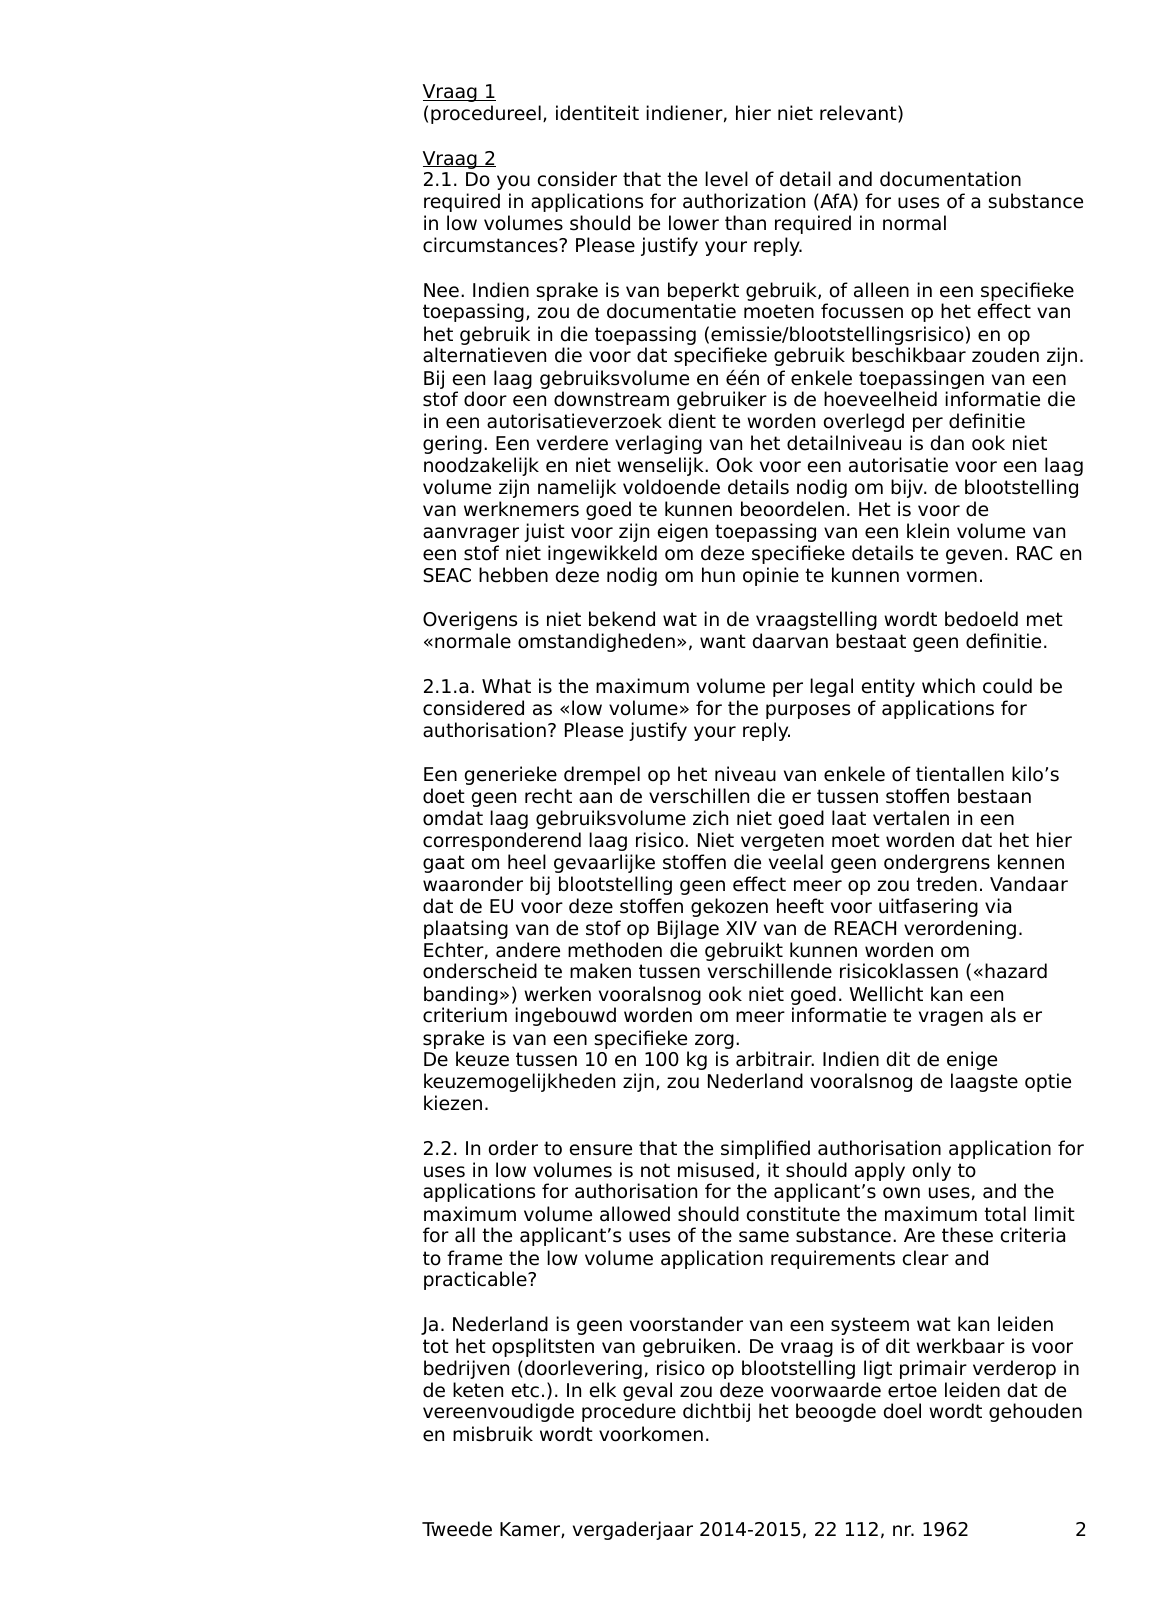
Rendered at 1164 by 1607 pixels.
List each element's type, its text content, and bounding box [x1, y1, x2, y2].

text De keuze tussen 10 en 100 kg is arbitrair. Indien dit de enige keuzemogelijkheden zijn, zou Nederland vooralsnog de laagste optie kiezen. [422, 1049, 1087, 1115]
text Een generieke drempel op het niveau van enkele of tientallen kilo’s doet geen recht aan de verschillen die er tussen stoffen bestaan omdat laag gebruiksvolume zich niet goed laat vertalen in een corresponderend laag risico. Niet vergeten moet worden dat het hier gaat om heel gevaarlijke stoffen die veelal geen ondergrens kennen waaronder bij blootstelling geen effect meer op zou treden. Vandaar dat de EU voor deze stoffen gekozen heeft voor uitfasering via plaatsing van de stof op Bijlage XIV van de REACH verordening. Echter, andere methoden die gebruikt kunnen worden om onderscheid te maken tussen verschillende risicoklassen («hazard banding») werken vooralsnog ook niet goed. Wellicht kan een criterium ingebouwd worden om meer informatie te vragen als er sprake is van een specifieke zorg. [422, 764, 1087, 1049]
text Vraag 2 [422, 147, 1087, 169]
text (procedureel, identiteit indiener, hier niet relevant) [422, 103, 1087, 125]
text 2.2. In order to ensure that the simplified authorisation application for uses in low volumes is not misused, it should apply only to applications for authorisation for the applicant’s own uses, and the maximum volume allowed should constitute the maximum total limit for all the applicant’s uses of the same substance. Are these criteria to frame the low volume application requirements clear and practicable? [422, 1137, 1087, 1291]
text Overigens is niet bekend wat in de vraagstelling wordt bedoeld met «normale omstandigheden», want daarvan bestaat geen definitie. [422, 609, 1087, 653]
text Nee. Indien sprake is van beperkt gebruik, of alleen in een specifieke toepassing, zou de documentatie moeten focussen op het effect van het gebruik in die toepassing (emissie/blootstellingsrisico) en op alternatieven die voor dat specifieke gebruik beschikbaar zouden zijn. Bij een laag gebruiksvolume en één of enkele toepassingen van een stof door een downstream gebruiker is de hoeveelheid informatie die in een autorisatieverzoek dient te worden overlegd per definitie gering. Een verdere verlaging van het detailniveau is dan ook niet noodzakelijk en niet wenselijk. Ook voor een autorisatie voor een laag volume zijn namelijk voldoende details nodig om bijv. de blootstelling van werknemers goed te kunnen beoordelen. Het is voor de aanvrager juist voor zijn eigen toepassing van een klein volume van een stof niet ingewikkeld om deze specifieke details te geven. RAC en SEAC hebben deze nodig om hun opinie te kunnen vormen. [422, 279, 1087, 587]
text Vraag 1 [422, 81, 1087, 103]
text 2.1. Do you consider that the level of detail and documentation required in applications for authorization (AfA) for uses of a substance in low volumes should be lower than required in normal circumstances? Please justify your reply. [422, 169, 1087, 257]
text Ja. Nederland is geen voorstander van een systeem wat kan leiden tot het opsplitsten van gebruiken. De vraag is of dit werkbaar is voor bedrijven (doorlevering, risico op blootstelling ligt primair verderop in de keten etc.). In elk geval zou deze voorwaarde ertoe leiden dat de vereenvoudigde procedure dichtbij het beoogde doel wordt gehouden en misbruik wordt voorkomen. [422, 1313, 1087, 1445]
text 2.1.a. What is the maximum volume per legal entity which could be considered as «low volume» for the purposes of applications for authorisation? Please justify your reply. [422, 676, 1087, 741]
